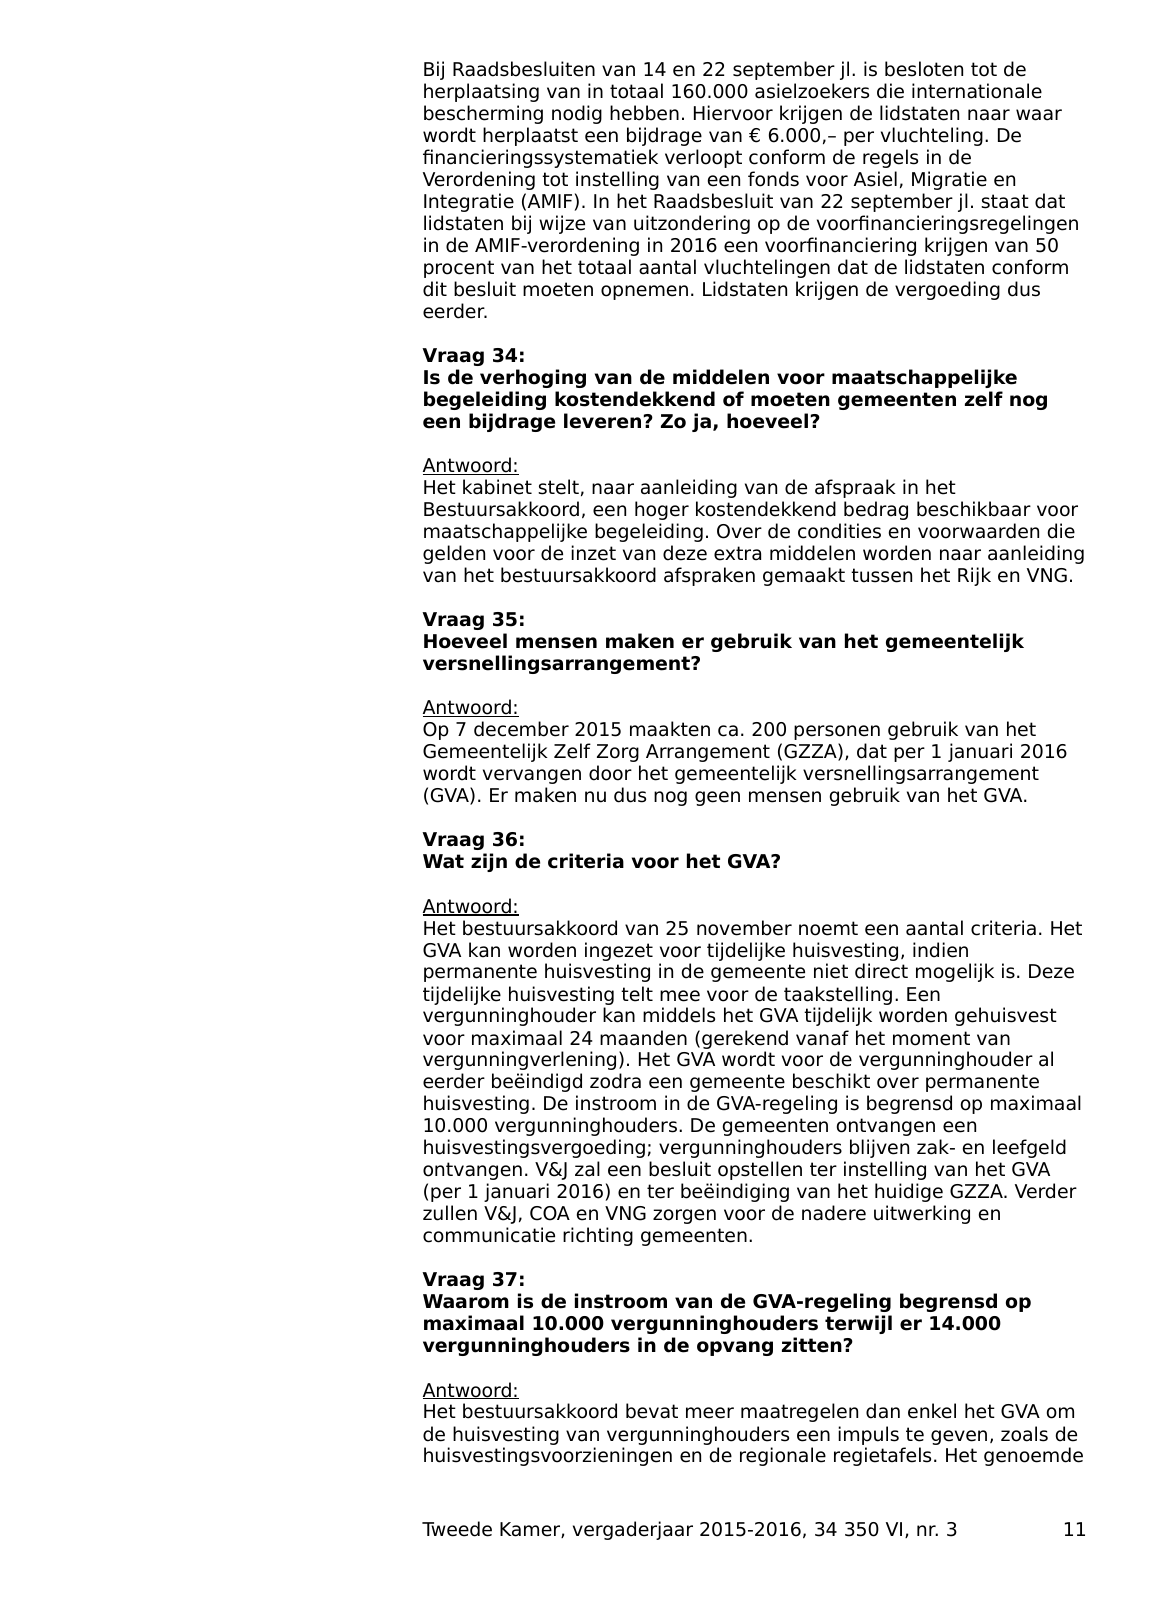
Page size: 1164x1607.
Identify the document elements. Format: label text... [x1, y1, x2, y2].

text Het bestuursakkoord van 25 november noemt een aantal criteria. Het GVA kan worden ingezet voor tijdelijke huisvesting, indien permanente huisvesting in de gemeente niet direct mogelijk is. Deze tijdelijke huisvesting telt mee voor de taakstelling. Een vergunninghouder kan middels het GVA tijdelijk worden gehuisvest voor maximaal 24 maanden (gerekend vanaf het moment van vergunningverlening). Het GVA wordt voor de vergunninghouder al eerder beëindigd zodra een gemeente beschikt over permanente huisvesting. De instroom in de GVA-regeling is begrensd op maximaal 10.000 vergunninghouders. De gemeenten ontvangen een huisvestingsvergoeding; vergunninghouders blijven zak- en leefgeld ontvangen. V&J zal een besluit opstellen ter instelling van het GVA (per 1 januari 2016) en ter beëindiging van het huidige GZZA. Verder zullen V&J, COA en VNG zorgen voor de nadere uitwerking en communicatie richting gemeenten. [422, 917, 1087, 1247]
text Vraag 34: [422, 345, 1087, 367]
text Wat zijn de criteria voor het GVA? [422, 851, 1087, 873]
text Het bestuursakkoord bevat meer maatregelen dan enkel het GVA om de huisvesting van vergunninghouders een impuls te geven, zoals de huisvestingsvoorzieningen en de regionale regietafels. Het genoemde [422, 1401, 1087, 1467]
text Vraag 35: [422, 609, 1087, 631]
text Antwoord: [422, 896, 1087, 917]
text Vraag 36: [422, 829, 1087, 851]
text Vraag 37: [422, 1269, 1087, 1291]
text Is de verhoging van de middelen voor maatschappelijke begeleiding kostendekkend of moeten gemeenten zelf nog een bijdrage leveren? Zo ja, hoeveel? [422, 367, 1087, 433]
text Op 7 december 2015 maakten ca. 200 personen gebruik van het Gemeentelijk Zelf Zorg Arrangement (GZZA), dat per 1 januari 2016 wordt vervangen door het gemeentelijk versnellingsarrangement (GVA). Er maken nu dus nog geen mensen gebruik van het GVA. [422, 719, 1087, 807]
text Antwoord: [422, 1379, 1087, 1401]
text Antwoord: [422, 455, 1087, 477]
text Bij Raadsbesluiten van 14 en 22 september jl. is besloten tot de herplaatsing van in totaal 160.000 asielzoekers die internationale bescherming nodig hebben. Hiervoor krijgen de lidstaten naar waar wordt herplaatst een bijdrage van € 6.000,– per vluchteling. De financieringssystematiek verloopt conform de regels in de Verordening tot instelling van een fonds voor Asiel, Migratie en Integratie (AMIF). In het Raadsbesluit van 22 september jl. staat dat lidstaten bij wijze van uitzondering op de voorfinancieringsregelingen in de AMIF-verordening in 2016 een voorfinanciering krijgen van 50 procent van het totaal aantal vluchtelingen dat de lidstaten conform dit besluit moeten opnemen. Lidstaten krijgen de vergoeding dus eerder. [422, 59, 1087, 323]
text Antwoord: [422, 697, 1087, 719]
text Het kabinet stelt, naar aanleiding van de afspraak in het Bestuursakkoord, een hoger kostendekkend bedrag beschikbaar voor maatschappelijke begeleiding. Over de condities en voorwaarden die gelden voor de inzet van deze extra middelen worden naar aanleiding van het bestuursakkoord afspraken gemaakt tussen het Rijk en VNG. [422, 477, 1087, 587]
text Waarom is de instroom van de GVA-regeling begrensd op maximaal 10.000 vergunninghouders terwijl er 14.000 vergunninghouders in de opvang zitten? [422, 1291, 1087, 1357]
text Hoeveel mensen maken er gebruik van het gemeentelijk versnellingsarrangement? [422, 631, 1087, 675]
